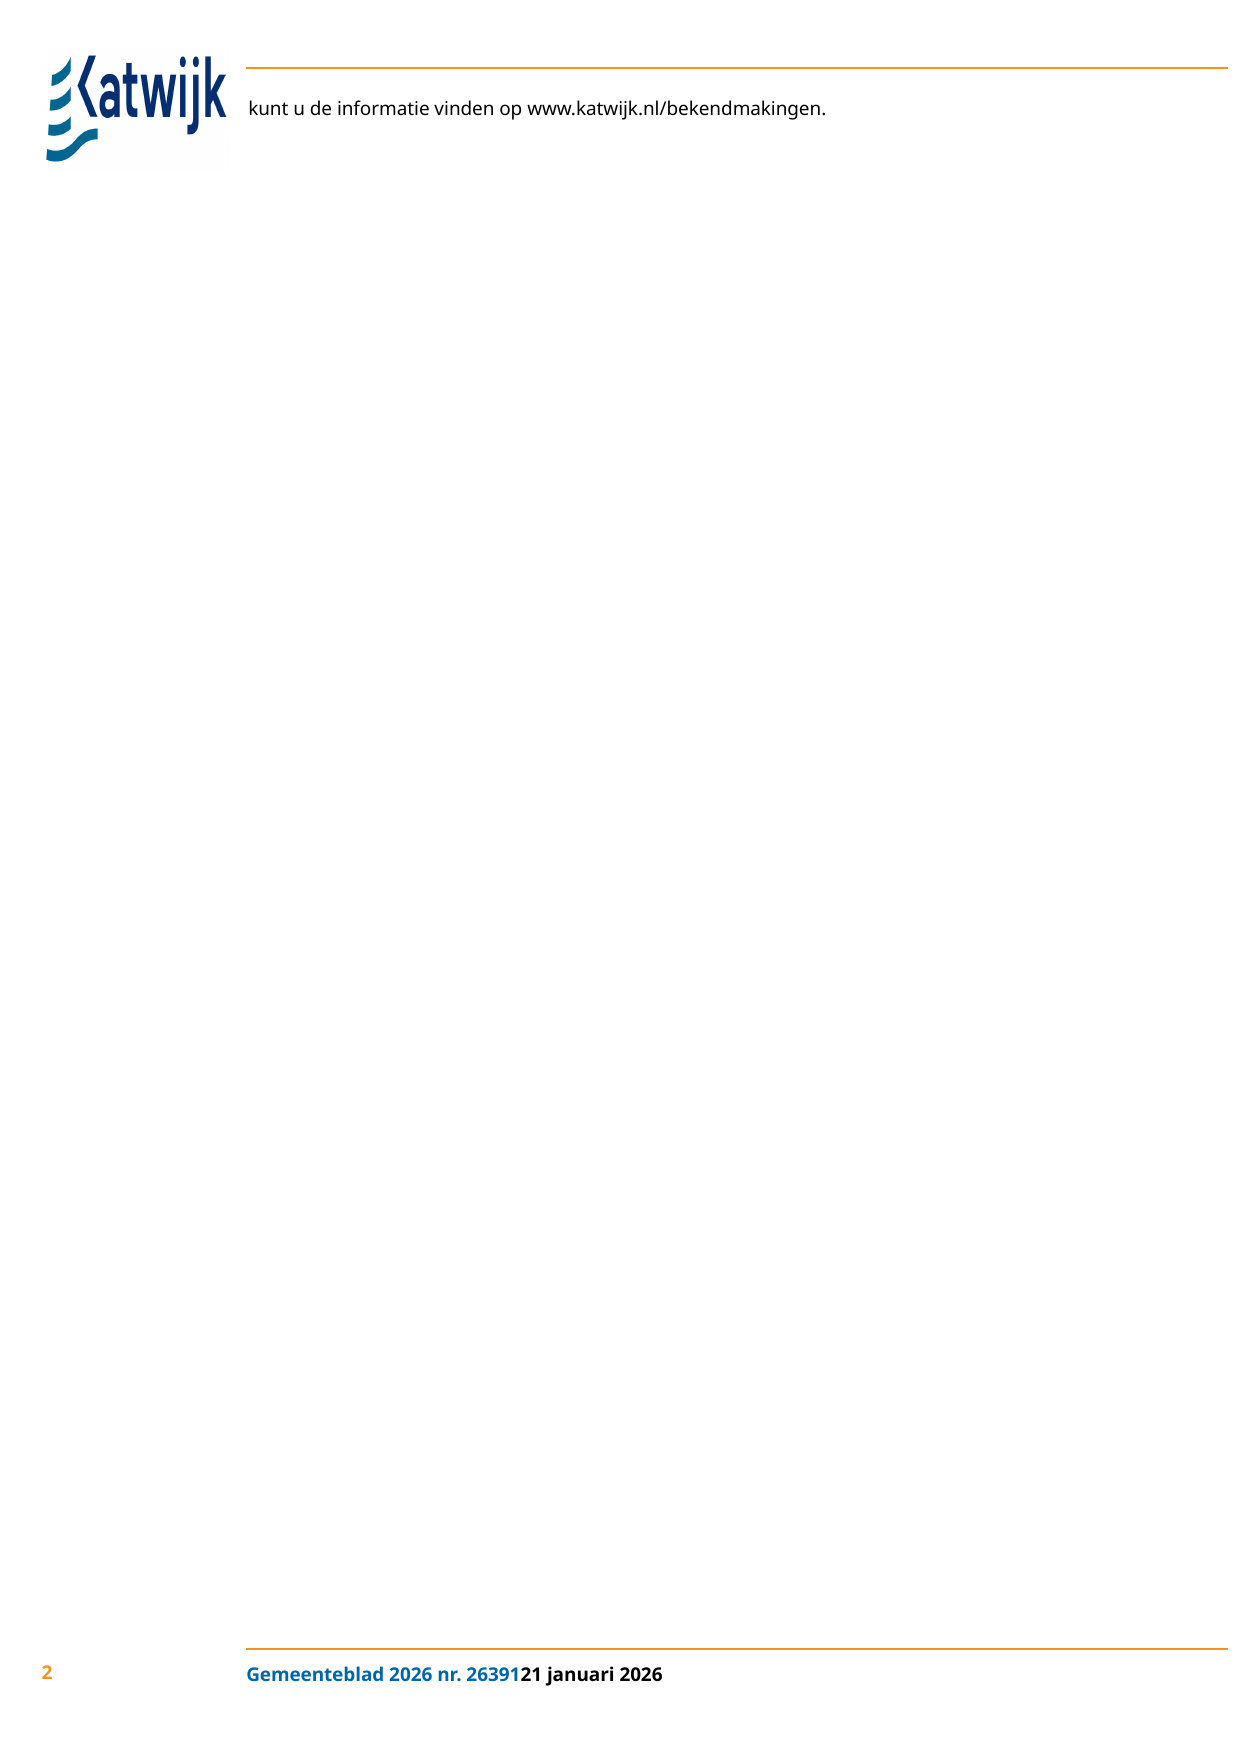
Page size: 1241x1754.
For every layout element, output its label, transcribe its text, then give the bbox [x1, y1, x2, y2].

picture [41, 47, 231, 172]
text kunt u de informatie vinden op www.katwijk.nl/bekendmakingen. [248, 95, 1152, 121]
